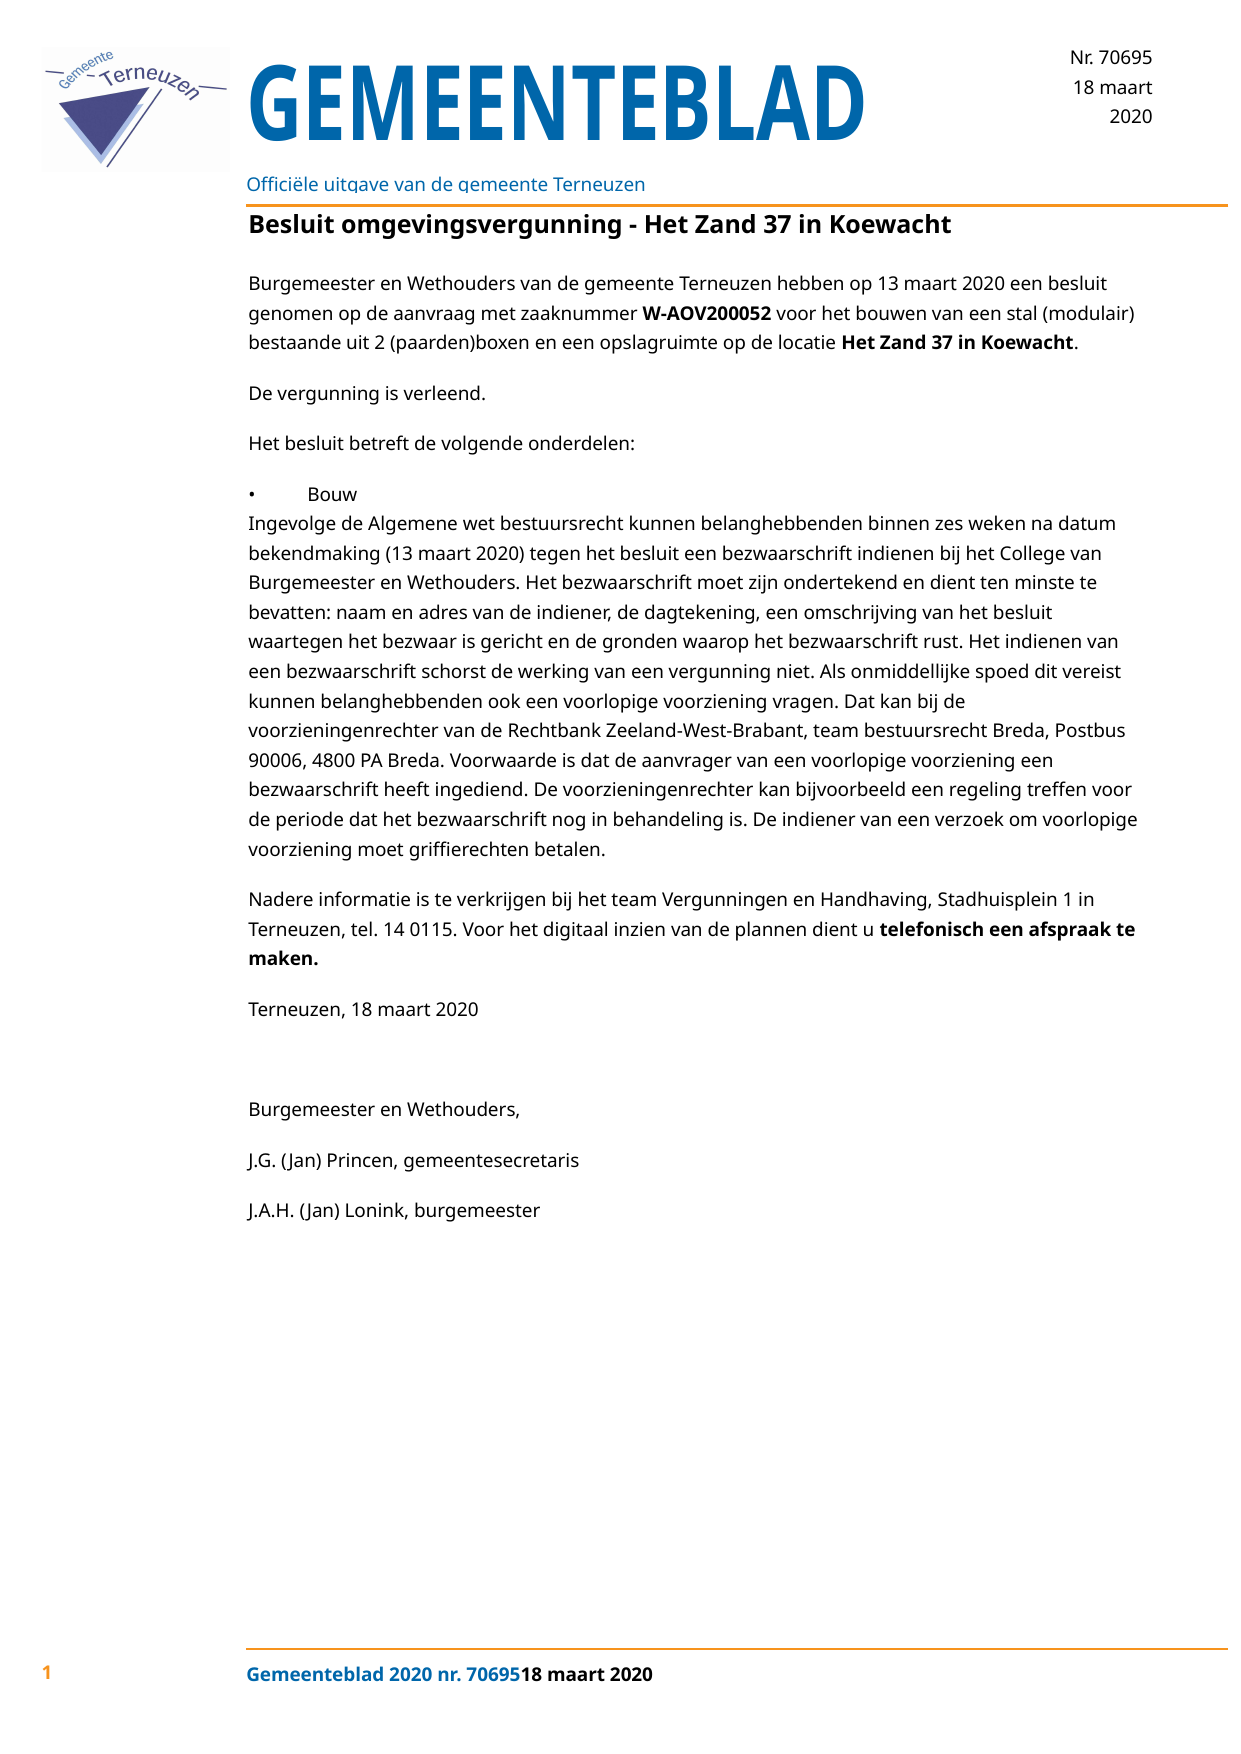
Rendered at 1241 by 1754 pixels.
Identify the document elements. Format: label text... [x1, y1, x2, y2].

text Het besluit betreft de volgende onderdelen: [248, 430, 1152, 456]
picture [41, 47, 231, 172]
text De vergunning is verleend. [248, 380, 1152, 406]
text Ingevolge de Algemene wet bestuursrecht kunnen belanghebbenden binnen zes weken na datum bekendmaking (13 maart 2020) tegen het besluit een bezwaarschrift indienen bij het College van Burgemeester en Wethouders. Het bezwaarschrift moet zijn ondertekend en dient ten minste te bevatten: naam en adres van de indiener, de dagtekening, een omschrijving van het besluit waartegen het bezwaar is gericht en de gronden waarop het bezwaarschrift rust. Het indienen van een bezwaarschrift schorst de werking van een vergunning niet. Als onmiddellijke spoed dit vereist kunnen belanghebbenden ook een voorlopige voorziening vragen. Dat kan bij de voorzieningenrechter van de Rechtbank Zeeland-West-Brabant, team bestuursrecht Breda, Postbus 90006, 4800 PA Breda. Voorwaarde is dat de aanvrager van een voorlopige voorziening een bezwaarschrift heeft ingediend. De voorzieningenrechter kan bijvoorbeeld een regeling treffen voor de periode dat het bezwaarschrift nog in behandeling is. De indiener van een verzoek om voorlopige voorziening moet griffierechten betalen. [248, 510, 1152, 861]
text J.A.H. (Jan) Lonink, burgemeester [248, 1197, 1152, 1223]
text Nadere informatie is te verkrijgen bij het team Vergunningen en Handhaving, Stadhuisplein 1 in Terneuzen, tel. 14 0115. Voor het digitaal inzien van de plannen dient u telefonisch een afspraak te maken. [248, 886, 1152, 971]
text Burgemeester en Wethouders, [248, 1097, 1152, 1122]
text Terneuzen, 18 maart 2020 [248, 996, 1152, 1021]
list Bouw [248, 481, 1152, 506]
text Besluit omgevingsvergunning - Het Zand 37 in Koewacht [248, 207, 1152, 241]
text J.G. (Jan) Princen, gemeentesecretaris [248, 1147, 1152, 1173]
text Burgemeester en Wethouders van de gemeente Terneuzen hebben op 13 maart 2020 een besluit genomen op de aanvraag met zaaknummer W-AOV200052 voor het bouwen van een stal (modulair) bestaande uit 2 (paarden)boxen en een opslagruimte op de locatie Het Zand 37 in Koewacht. [248, 270, 1152, 355]
